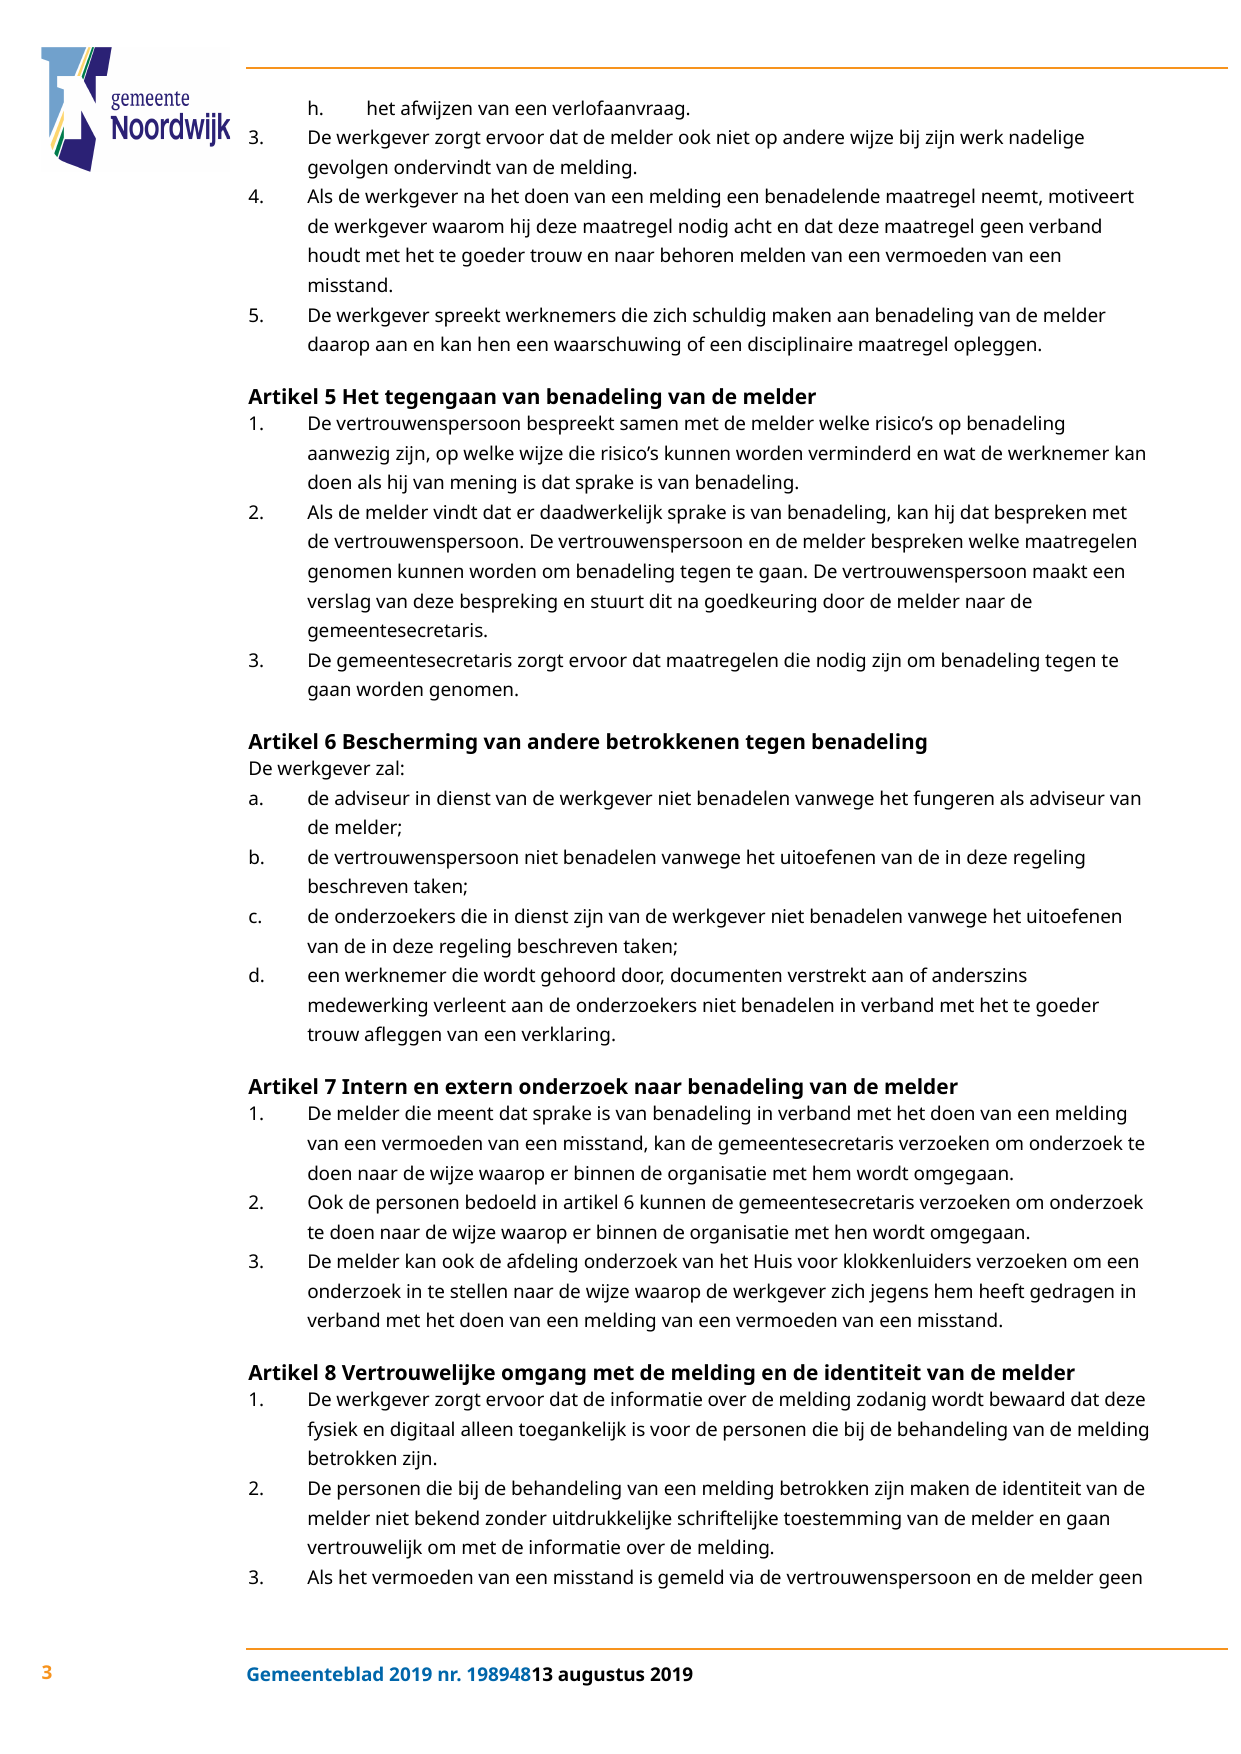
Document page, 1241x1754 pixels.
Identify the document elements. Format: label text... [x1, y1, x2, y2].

list Als de werkgever na het doen van een melding een benadelende maatregel neemt, motiveert de werkgever waarom hij deze maatregel nodig acht en dat deze maatregel geen verband houdt met het te goeder trouw en naar behoren melden van een vermoeden van een misstand. [248, 183, 1152, 298]
text Artikel 7 Intern en extern onderzoek naar benadeling van de melder [248, 1072, 1152, 1101]
picture [41, 47, 231, 172]
list de vertrouwenspersoon niet benadelen vanwege het uitoefenen van de in deze regeling beschreven taken; [248, 844, 1152, 899]
list de onderzoekers die in dienst zijn van de werkgever niet benadelen vanwege het uitoefenen van de in deze regeling beschreven taken; [248, 903, 1152, 959]
list Als het vermoeden van een misstand is gemeld via de vertrouwenspersoon en de melder geen [248, 1564, 1152, 1590]
list De melder die meent dat sprake is van benadeling in verband met het doen van een melding van een vermoeden van een misstand, kan de gemeentesecretaris verzoeken om onderzoek te doen naar de wijze waarop er binnen de organisatie met hem wordt omgegaan. [248, 1101, 1152, 1185]
list het afwijzen van een verlofaanvraag. [307, 95, 1152, 121]
list Ook de personen bedoeld in artikel 6 kunnen de gemeentesecretaris verzoeken om onderzoek te doen naar de wijze waarop er binnen de organisatie met hen wordt omgegaan. [248, 1189, 1152, 1244]
list Als de melder vindt dat er daadwerkelijk sprake is van benadeling, kan hij dat bespreken met de vertrouwenspersoon. De vertrouwenspersoon en de melder bespreken welke maatregelen genomen kunnen worden om benadeling tegen te gaan. De vertrouwenspersoon maakt een verslag van deze bespreking en stuurt dit na goedkeuring door de melder naar de gemeentesecretaris. [248, 499, 1152, 643]
list De melder kan ook de afdeling onderzoek van het Huis voor klokkenluiders verzoeken om een onderzoek in te stellen naar de wijze waarop de werkgever zich jegens hem heeft gedragen in verband met het doen van een melding van een vermoeden van een misstand. [248, 1248, 1152, 1333]
list De werkgever zorgt ervoor dat de informatie over de melding zodanig wordt bewaard dat deze fysiek en digitaal alleen toegankelijk is voor de personen die bij de behandeling van de melding betrokken zijn. [248, 1386, 1152, 1471]
text De werkgever zal: [248, 755, 1152, 781]
list De gemeentesecretaris zorgt ervoor dat maatregelen die nodig zijn om benadeling tegen te gaan worden genomen. [248, 647, 1152, 702]
list de adviseur in dienst van de werkgever niet benadelen vanwege het fungeren als adviseur van de melder; [248, 785, 1152, 840]
list De werkgever spreekt werknemers die zich schuldig maken aan benadeling van de melder daarop aan en kan hen een waarschuwing of een disciplinaire maatregel opleggen. [248, 302, 1152, 357]
list De personen die bij de behandeling van een melding betrokken zijn maken de identiteit van de melder niet bekend zonder uitdrukkelijke schriftelijke toestemming van de melder en gaan vertrouwelijk om met de informatie over de melding. [248, 1475, 1152, 1560]
list een werknemer die wordt gehoord door, documenten verstrekt aan of anderszins medewerking verleent aan de onderzoekers niet benadelen in verband met het te goeder trouw afleggen van een verklaring. [248, 962, 1152, 1047]
text Artikel 6 Bescherming van andere betrokkenen tegen benadeling [248, 727, 1152, 755]
list De werkgever zorgt ervoor dat de melder ook niet op andere wijze bij zijn werk nadelige gevolgen ondervindt van de melding. [248, 124, 1152, 180]
text Artikel 8 Vertrouwelijke omgang met de melding en de identiteit van de melder [248, 1358, 1152, 1386]
text Artikel 5 Het tegengaan van benadeling van de melder [248, 382, 1152, 410]
list De vertrouwenspersoon bespreekt samen met de melder welke risico’s op benadeling aanwezig zijn, op welke wijze die risico’s kunnen worden verminderd en wat de werknemer kan doen als hij van mening is dat sprake is van benadeling. [248, 410, 1152, 495]
